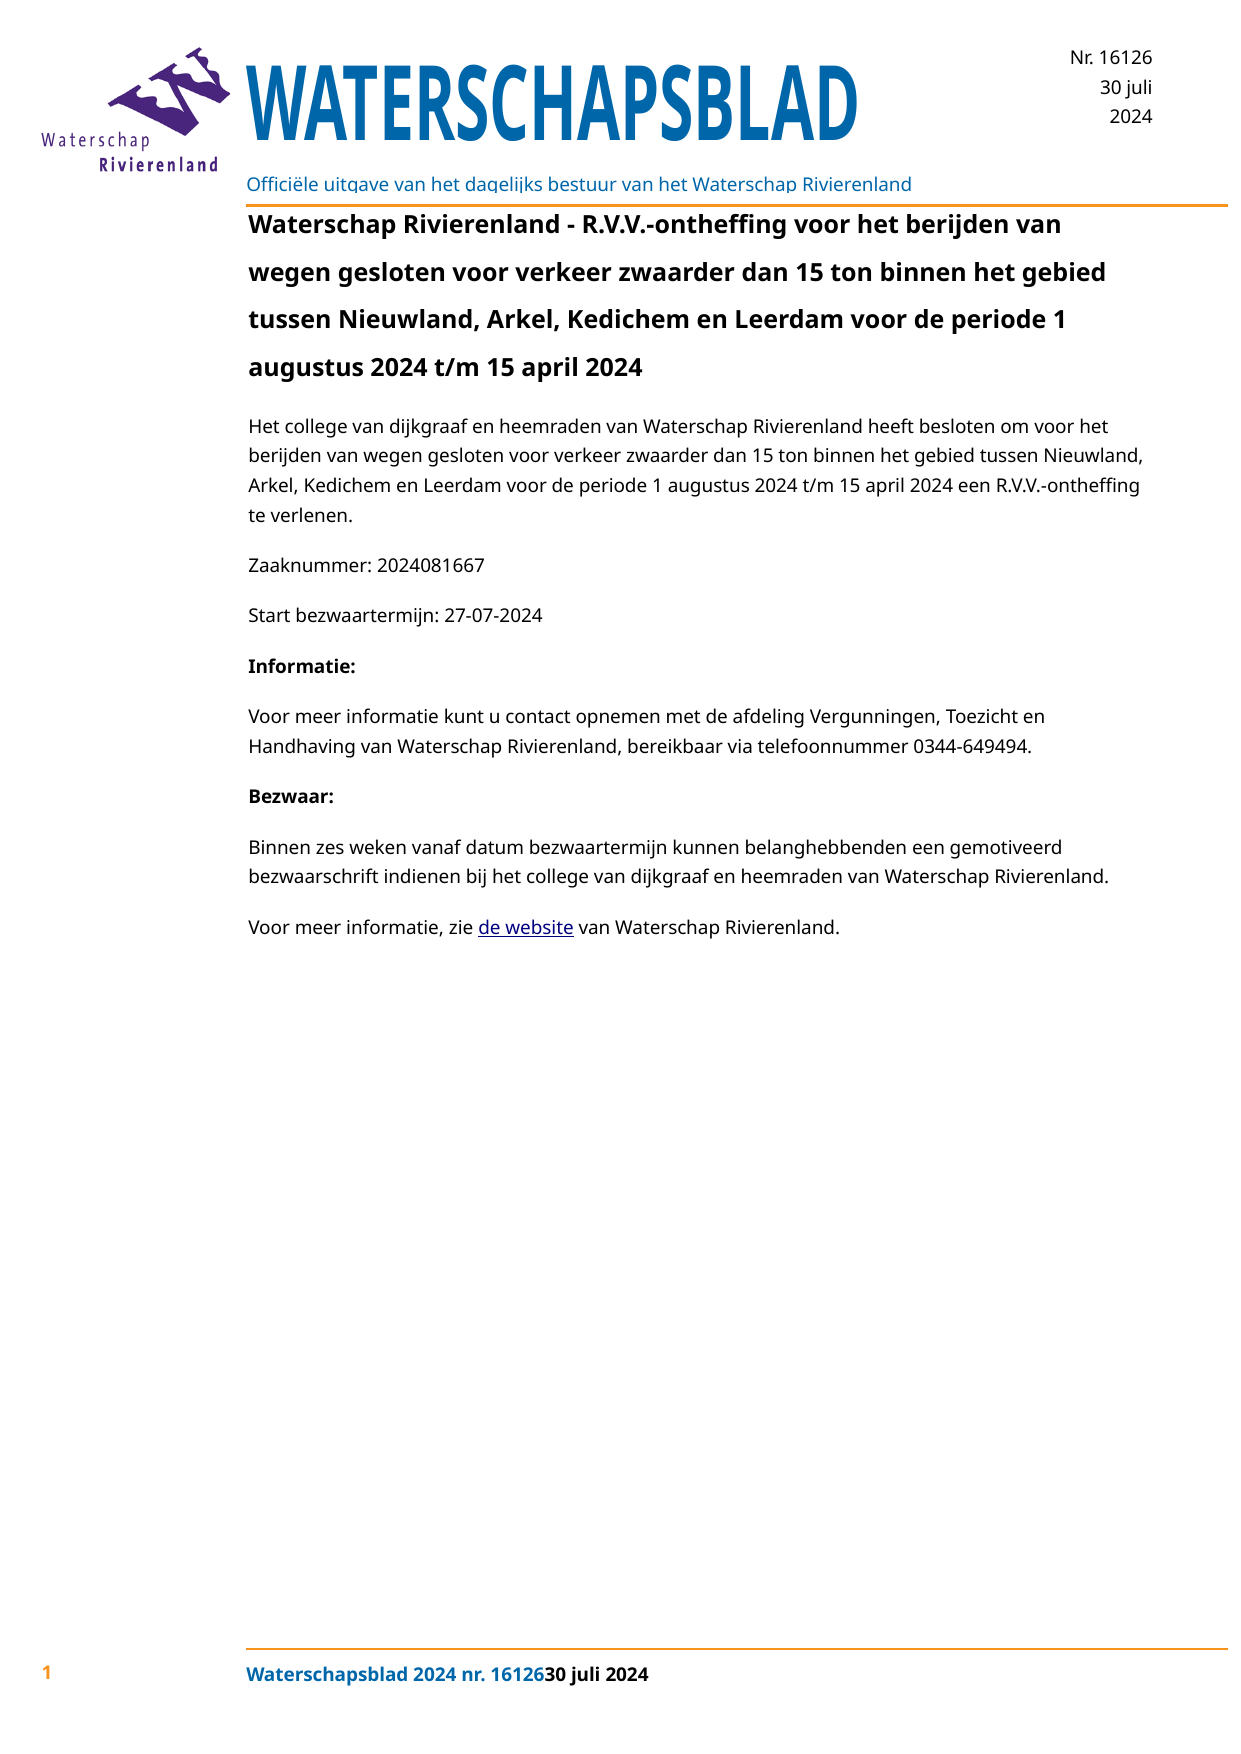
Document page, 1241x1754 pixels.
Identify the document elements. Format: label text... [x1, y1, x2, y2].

text Voor meer informatie kunt u contact opnemen met de afdeling Vergunningen, Toezicht en Handhaving van Waterschap Rivierenland, bereikbaar via telefoonnummer 0344-649494. [248, 703, 1152, 759]
text Binnen zes weken vanaf datum bezwaartermijn kunnen belanghebbenden een gemotiveerd bezwaarschrift indienen bij het college van dijkgraaf en heemraden van Waterschap Rivierenland. [248, 834, 1152, 889]
text Voor meer informatie, zie de website van Waterschap Rivierenland. [248, 914, 1152, 940]
text Zaaknummer: 2024081667 [248, 552, 1152, 578]
picture [41, 47, 231, 172]
text Informatie: [248, 653, 1152, 679]
text Bezwaar: [248, 783, 1152, 809]
text Waterschap Rivierenland - R.V.V.-ontheffing voor het berijden van wegen gesloten voor verkeer zwaarder dan 15 ton binnen het gebied tussen Nieuwland, Arkel, Kedichem en Leerdam voor de periode 1 augustus 2024 t/m 15 april 2024 [248, 207, 1152, 384]
text Het college van dijkgraaf en heemraden van Waterschap Rivierenland heeft besloten om voor het berijden van wegen gesloten voor verkeer zwaarder dan 15 ton binnen het gebied tussen Nieuwland, Arkel, Kedichem en Leerdam voor de periode 1 augustus 2024 t/m 15 april 2024 een R.V.V.-ontheffing te verlenen. [248, 413, 1152, 528]
text Start bezwaartermijn: 27-07-2024 [248, 603, 1152, 628]
